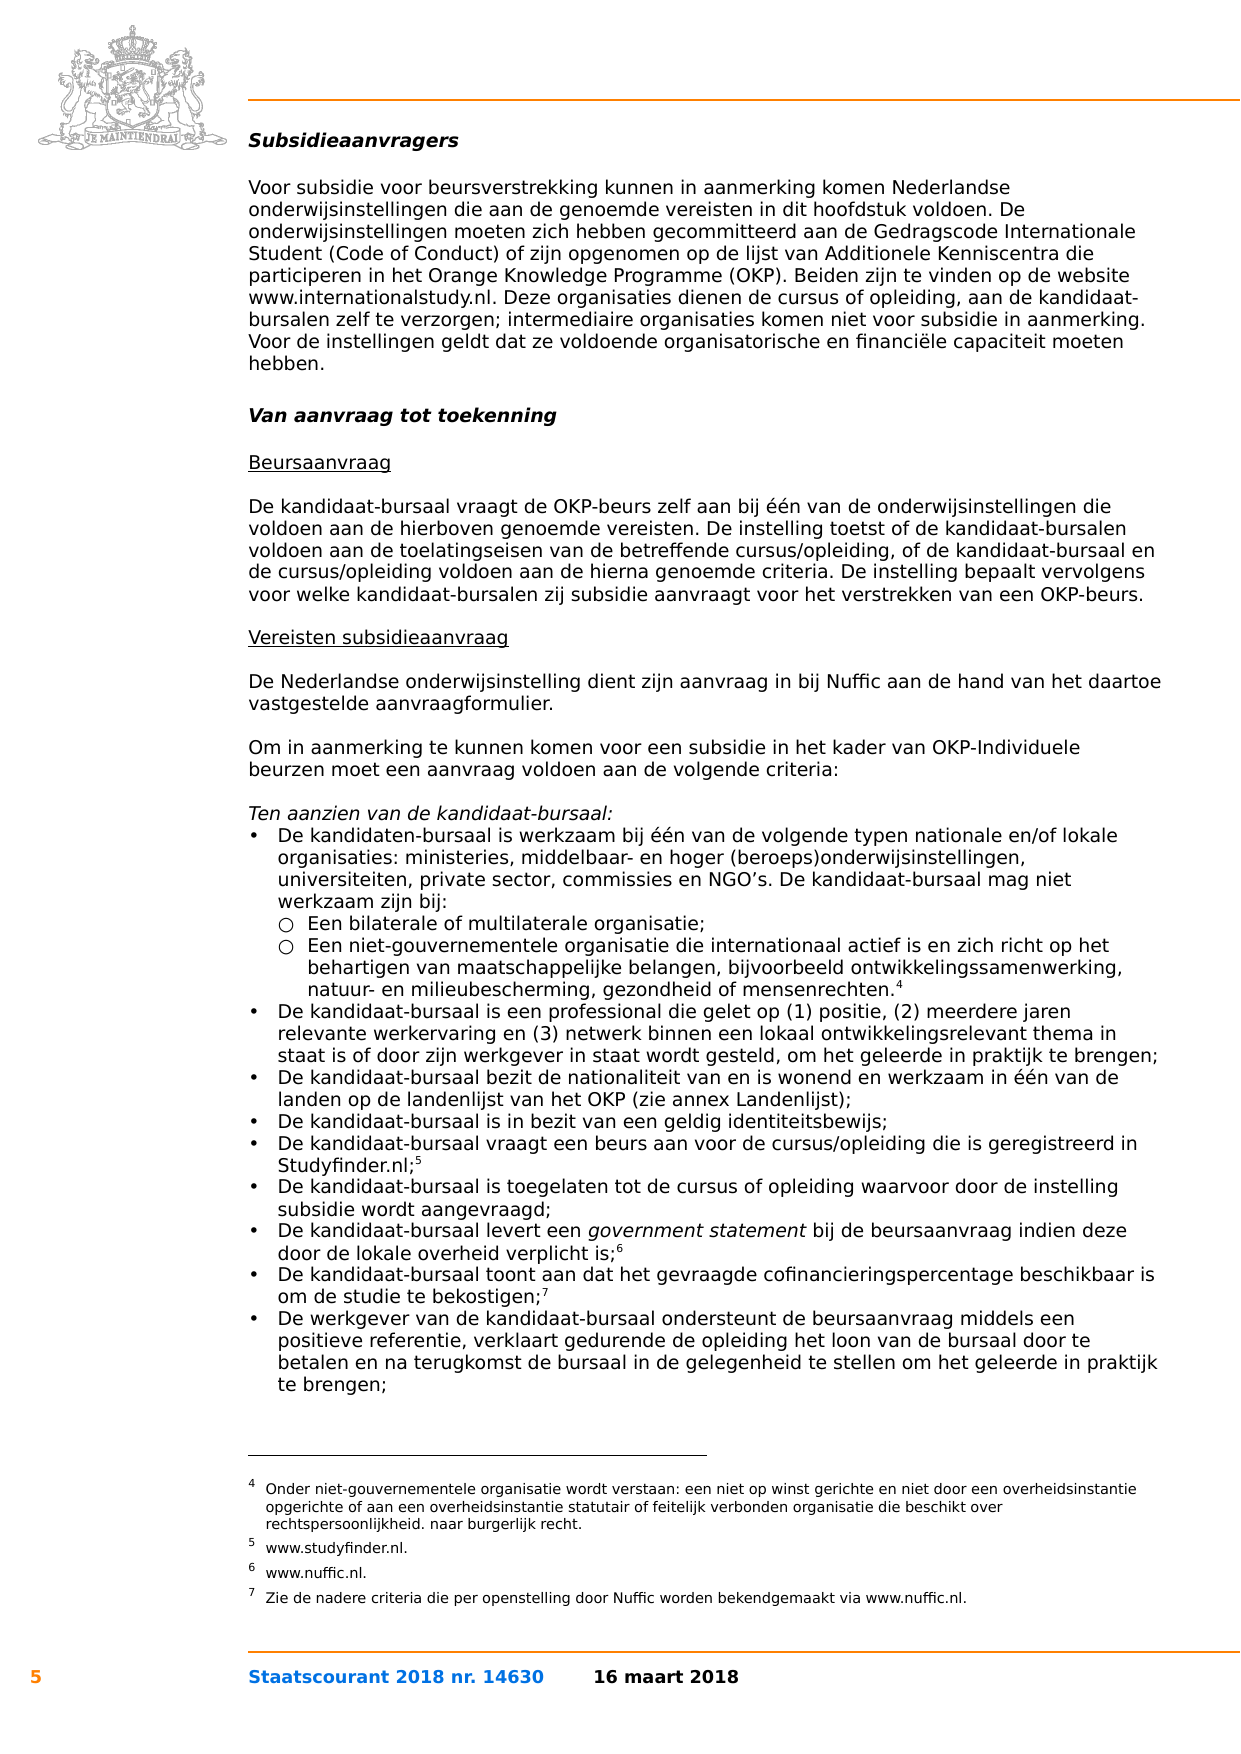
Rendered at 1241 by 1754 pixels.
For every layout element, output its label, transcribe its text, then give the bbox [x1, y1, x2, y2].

text www.nuffic.nl. [248, 1561, 1163, 1583]
text Ten aanzien van de kandidaat-bursaal: [248, 803, 1163, 825]
text • De kandidaat-bursaal vraagt een beurs aan voor de cursus/opleiding die is geregistreerd in Studyfinder.nl; [248, 1132, 1163, 1176]
text De kandidaat-bursaal vraagt de OKP-beurs zelf aan bij één van de onderwijsinstellingen die voldoen aan de hierboven genoemde vereisten. De instelling toetst of de kandidaat-bursalen voldoen aan de toelatingseisen van de betreffende cursus/opleiding, of de kandidaat-bursaal en de cursus/opleiding voldoen aan de hierna genoemde criteria. De instelling bepaalt vervolgens voor welke kandidaat-bursalen zij subsidie aanvraagt voor het verstrekken van een OKP-beurs. [248, 496, 1163, 605]
text • De kandidaat-bursaal toont aan dat het gevraagde cofinancieringspercentage beschikbaar is om de studie te bekostigen; [248, 1264, 1163, 1308]
picture [38, 25, 227, 150]
subtitle Beursaanvraag [248, 452, 1163, 474]
text • De kandidaat-bursaal is in bezit van een geldig identiteitsbewijs; [248, 1111, 1163, 1132]
text Zie de nadere criteria die per openstelling door Nuffic worden bekendgemaakt via www.nuffic.nl. [248, 1586, 1163, 1608]
text • De kandidaat-bursaal bezit de nationaliteit van en is wonend en werkzaam in één van de landen op de landenlijst van het OKP (zie annex Landenlijst); [248, 1067, 1163, 1111]
subtitle Subsidieaanvragers [248, 130, 1163, 152]
text Onder niet-gouvernementele organisatie wordt verstaan: een niet op winst gerichte en niet door een overheidsinstantie opgerichte of aan een overheidsinstantie statutair of feitelijk verbonden organisatie die beschikt over rechtspersoonlijkheid. naar burgerlijk recht. [248, 1477, 1163, 1533]
text • De werkgever van de kandidaat-bursaal ondersteunt de beursaanvraag middels een positieve referentie, verklaart gedurende de opleiding het loon van de bursaal door te betalen en na terugkomst de bursaal in de gelegenheid te stellen om het geleerde in praktijk te brengen; [248, 1308, 1163, 1396]
text • De kandidaat-bursaal is een professional die gelet op (1) positie, (2) meerdere jaren relevante werkervaring en (3) netwerk binnen een lokaal ontwikkelingsrelevant thema in staat is of door zijn werkgever in staat wordt gesteld, om het geleerde in praktijk te brengen; [248, 1001, 1163, 1067]
text • De kandidaat-bursaal levert een government statement bij de beursaanvraag indien deze door de lokale overheid verplicht is; [248, 1220, 1163, 1264]
text ○ Een bilaterale of multilaterale organisatie; [278, 913, 1163, 935]
text • De kandidaten-bursaal is werkzaam bij één van de volgende typen nationale en/of lokale organisaties: ministeries, middelbaar- en hoger (beroeps)onderwijsinstellingen, universiteiten, private sector, commissies en NGO’s. De kandidaat-bursaal mag niet werkzaam zijn bij: [248, 825, 1163, 913]
subtitle Vereisten subsidieaanvraag [248, 627, 1163, 649]
text www.studyfinder.nl. [248, 1536, 1163, 1558]
text ○ Een niet-gouvernementele organisatie die internationaal actief is en zich richt op het behartigen van maatschappelijke belangen, bijvoorbeeld ontwikkelingssamenwerking, natuur- en milieubescherming, gezondheid of mensenrechten. [278, 935, 1163, 1001]
text Voor subsidie voor beursverstrekking kunnen in aanmerking komen Nederlandse onderwijsinstellingen die aan de genoemde vereisten in dit hoofdstuk voldoen. De onderwijsinstellingen moeten zich hebben gecommitteerd aan de Gedragscode Internationale Student (Code of Conduct) of zijn opgenomen op de lijst van Additionele Kenniscentra die participeren in het Orange Knowledge Programme (OKP). Beiden zijn te vinden op de website www.internationalstudy.nl. Deze organisaties dienen de cursus of opleiding, aan de kandidaat-bursalen zelf te verzorgen; intermediaire organisaties komen niet voor subsidie in aanmerking. Voor de instellingen geldt dat ze voldoende organisatorische en financiële capaciteit moeten hebben. [248, 177, 1163, 375]
subtitle Van aanvraag tot toekenning [248, 405, 1163, 427]
text De Nederlandse onderwijsinstelling dient zijn aanvraag in bij Nuffic aan de hand van het daartoe vastgestelde aanvraagformulier. [248, 671, 1163, 715]
text Om in aanmerking te kunnen komen voor een subsidie in het kader van OKP-Individuele beurzen moet een aanvraag voldoen aan de volgende criteria: [248, 737, 1163, 781]
text • De kandidaat-bursaal is toegelaten tot de cursus of opleiding waarvoor door de instelling subsidie wordt aangevraagd; [248, 1176, 1163, 1220]
